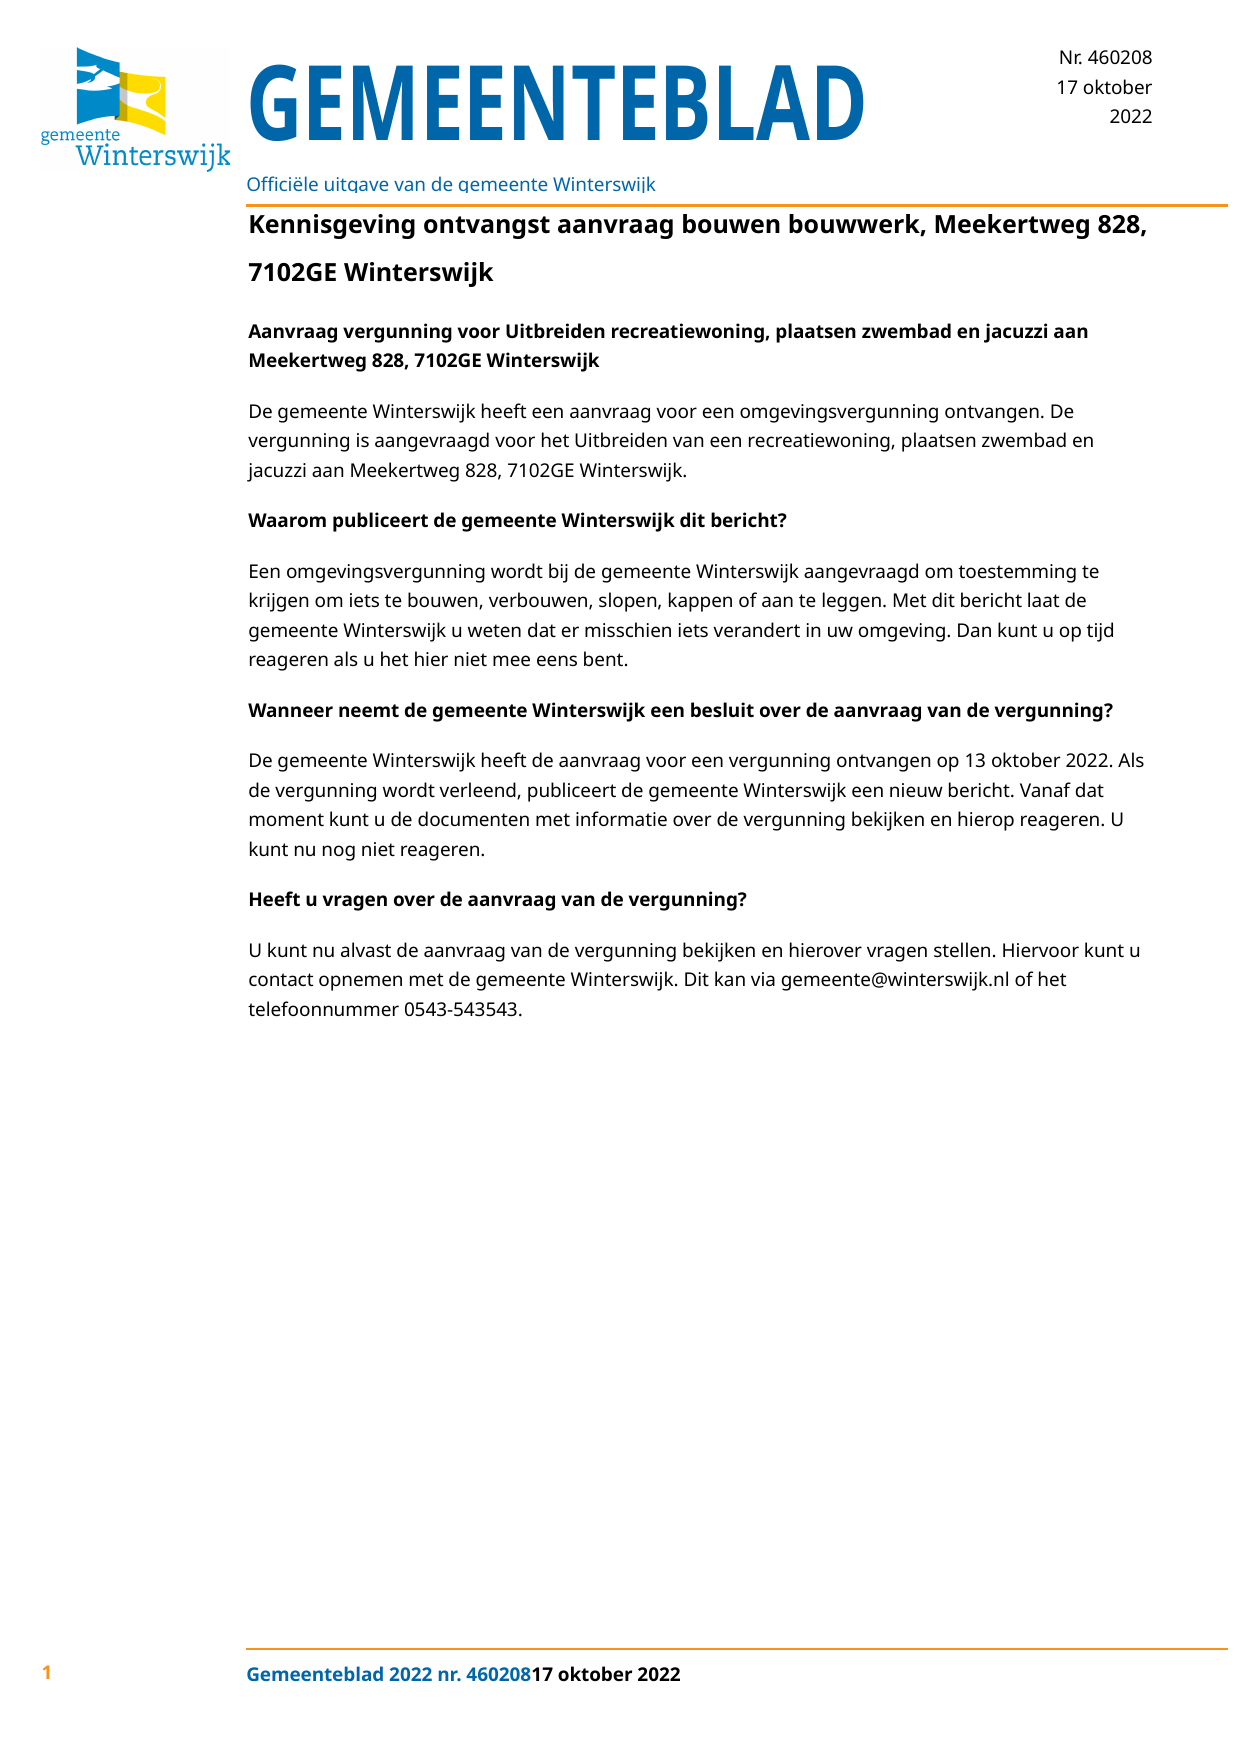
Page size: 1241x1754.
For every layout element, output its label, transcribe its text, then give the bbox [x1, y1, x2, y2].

text De gemeente Winterswijk heeft een aanvraag voor een omgevingsvergunning ontvangen. De vergunning is aangevraagd voor het Uitbreiden van een recreatiewoning, plaatsen zwembad en jacuzzi aan Meekertweg 828, 7102GE Winterswijk. [248, 398, 1152, 483]
text Wanneer neemt de gemeente Winterswijk een besluit over de aanvraag van de vergunning? [248, 697, 1152, 723]
text U kunt nu alvast de aanvraag van de vergunning bekijken en hierover vragen stellen. Hiervoor kunt u contact opnemen met de gemeente Winterswijk. Dit kan via gemeente@winterswijk.nl of het telefoonnummer 0543-543543. [248, 937, 1152, 1022]
text Heeft u vragen over de aanvraag van de vergunning? [248, 887, 1152, 912]
text De gemeente Winterswijk heeft de aanvraag voor een vergunning ontvangen op 13 oktober 2022. Als de vergunning wordt verleend, publiceert de gemeente Winterswijk een nieuw bericht. Vanaf dat moment kunt u de documenten met informatie over de vergunning bekijken en hierop reageren. U kunt nu nog niet reageren. [248, 747, 1152, 862]
picture [225, 153, 231, 162]
text Kennisgeving ontvangst aanvraag bouwen bouwwerk, Meekertweg 828, 7102GE Winterswijk [248, 207, 1152, 288]
picture [41, 47, 231, 172]
text Waarom publiceert de gemeente Winterswijk dit bericht? [248, 507, 1152, 533]
text Aanvraag vergunning voor Uitbreiden recreatiewoning, plaatsen zwembad en jacuzzi aan Meekertweg 828, 7102GE Winterswijk [248, 318, 1152, 373]
text Een omgevingsvergunning wordt bij de gemeente Winterswijk aangevraagd om toestemming te krijgen om iets te bouwen, verbouwen, slopen, kappen of aan te leggen. Met dit bericht laat de gemeente Winterswijk u weten dat er misschien iets verandert in uw omgeving. Dan kunt u op tijd reageren als u het hier niet mee eens bent. [248, 558, 1152, 672]
